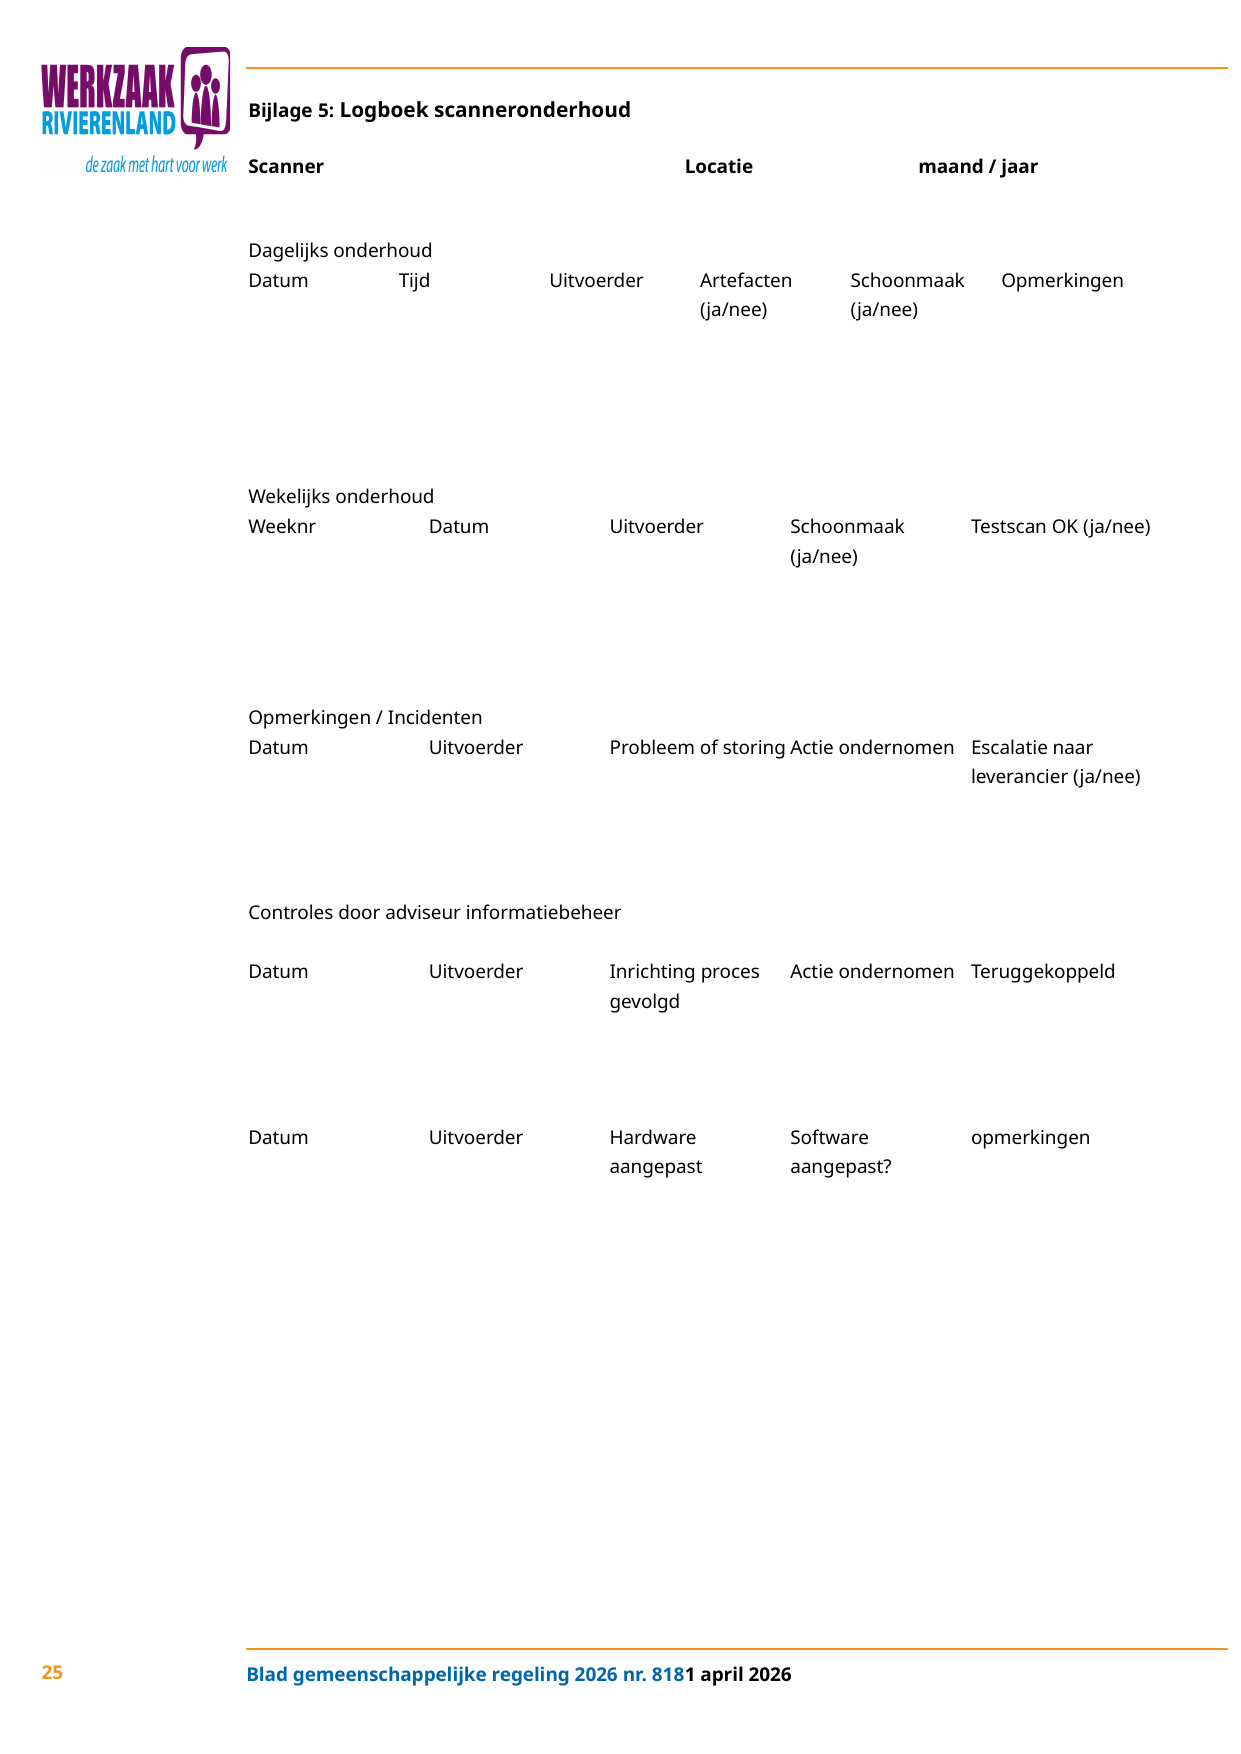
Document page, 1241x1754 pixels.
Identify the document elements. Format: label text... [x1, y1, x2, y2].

table_cell [248, 348, 398, 374]
table_cell [248, 569, 429, 594]
table_cell [790, 1040, 971, 1066]
table_header Datum [248, 734, 429, 789]
table_cell [248, 374, 398, 399]
table_cell [549, 400, 700, 425]
table_header Schoonmaak (ja/nee) [790, 514, 971, 569]
table_header Datum [248, 267, 398, 322]
table_cell [971, 1231, 1152, 1257]
text Controles door adviseur informatiebeheer [248, 899, 1152, 925]
table_cell [850, 400, 1001, 425]
table_cell [549, 322, 700, 348]
table_cell [850, 322, 1001, 348]
table_cell [549, 348, 700, 374]
table_cell [429, 1231, 609, 1257]
table_cell [790, 841, 971, 867]
table_cell [609, 1066, 790, 1091]
table_cell [790, 569, 971, 594]
table_header Scanner [248, 153, 684, 179]
text Opmerkingen / Incidenten [248, 704, 1152, 730]
table_cell [790, 1231, 971, 1257]
table_cell [248, 1205, 429, 1231]
table_cell [1001, 400, 1152, 425]
table_cell [429, 569, 609, 594]
table_cell [429, 1014, 609, 1040]
table_cell [609, 620, 790, 646]
table_cell [790, 815, 971, 841]
table_cell [248, 1014, 429, 1040]
table_cell [850, 374, 1001, 399]
table_cell [609, 646, 790, 672]
table_cell [790, 1014, 971, 1040]
table_cell [700, 348, 850, 374]
table_cell [248, 620, 429, 646]
table_header Weeknr [248, 514, 429, 569]
table_header Tijd [399, 267, 549, 322]
table_cell [429, 620, 609, 646]
table_cell [971, 815, 1152, 841]
table_cell [971, 1014, 1152, 1040]
table_cell [971, 1066, 1152, 1091]
table_cell [248, 841, 429, 867]
table_cell [700, 425, 850, 451]
table_header Actie ondernomen [790, 734, 971, 789]
table_cell [700, 400, 850, 425]
table_cell [248, 595, 429, 620]
table_cell [685, 179, 918, 204]
table_header Uitvoerder [429, 1124, 609, 1179]
table_cell [918, 179, 1152, 204]
table_cell [1001, 322, 1152, 348]
table_header Locatie [685, 153, 918, 179]
table_cell [790, 1205, 971, 1231]
table_cell [609, 815, 790, 841]
table_header Probleem of storing [609, 734, 790, 789]
table_header Datum [248, 1124, 429, 1179]
table_cell [1001, 374, 1152, 399]
table_cell [609, 1180, 790, 1205]
table_cell [248, 1231, 429, 1257]
table_cell [971, 1205, 1152, 1231]
table_cell [609, 1014, 790, 1040]
table_cell [609, 841, 790, 867]
text Bijlage 5: Logboek scanneronderhoud [248, 95, 1152, 123]
table_cell [971, 1040, 1152, 1066]
table_cell [700, 374, 850, 399]
table_cell [399, 400, 549, 425]
table_header Inrichting proces gevolgd [609, 959, 790, 1014]
table_cell [248, 1180, 429, 1205]
table_header Software aangepast? [790, 1124, 971, 1179]
table_cell [609, 1231, 790, 1257]
table_cell [971, 569, 1152, 594]
table_cell [248, 815, 429, 841]
table_cell [549, 425, 700, 451]
table_cell [850, 348, 1001, 374]
table_cell [971, 646, 1152, 672]
table_cell [700, 322, 850, 348]
table_cell [429, 1205, 609, 1231]
table_cell [1001, 425, 1152, 451]
table_cell [248, 425, 398, 451]
table_header Schoonmaak (ja/nee) [850, 267, 1001, 322]
table_header Artefacten (ja/nee) [700, 267, 850, 322]
table_cell [399, 348, 549, 374]
table_cell [790, 790, 971, 815]
table_cell [609, 790, 790, 815]
table_cell [971, 620, 1152, 646]
table_cell [790, 1066, 971, 1091]
table_cell [429, 815, 609, 841]
table_cell [850, 425, 1001, 451]
table_cell [790, 620, 971, 646]
table_cell [429, 595, 609, 620]
table_header Hardware aangepast [609, 1124, 790, 1179]
table_cell [248, 1040, 429, 1066]
table_header Uitvoerder [549, 267, 700, 322]
table_cell [971, 595, 1152, 620]
table_cell [790, 1180, 971, 1205]
table_cell [429, 790, 609, 815]
table_cell [971, 790, 1152, 815]
table_cell [248, 400, 398, 425]
table_header Escalatie naar leverancier (ja/nee) [971, 734, 1152, 789]
table_cell [971, 1180, 1152, 1205]
table_header Teruggekoppeld [971, 959, 1152, 1014]
table_header Testscan OK (ja/nee) [971, 514, 1152, 569]
table_cell [429, 841, 609, 867]
table_header Uitvoerder [609, 514, 790, 569]
table_cell [429, 646, 609, 672]
table_cell [790, 595, 971, 620]
table_cell [609, 569, 790, 594]
table_header opmerkingen [971, 1124, 1152, 1179]
table_cell [248, 1066, 429, 1091]
table_cell [790, 646, 971, 672]
table_cell [429, 1180, 609, 1205]
table_header Datum [429, 514, 609, 569]
table_cell [248, 179, 684, 204]
table_cell [609, 595, 790, 620]
text Dagelijks onderhoud [248, 237, 1152, 263]
table_cell [1001, 348, 1152, 374]
table_header Actie ondernomen [790, 959, 971, 1014]
table_cell [399, 374, 549, 399]
table_header Opmerkingen [1001, 267, 1152, 322]
table_header Uitvoerder [429, 959, 609, 1014]
picture [41, 47, 231, 172]
table_cell [429, 1040, 609, 1066]
table_cell [248, 790, 429, 815]
table_cell [248, 646, 429, 672]
table_header Uitvoerder [429, 734, 609, 789]
table_cell [971, 841, 1152, 867]
table_header maand / jaar [918, 153, 1152, 179]
table_header Datum [248, 959, 429, 1014]
table_cell [609, 1040, 790, 1066]
text Wekelijks onderhoud [248, 484, 1152, 509]
table_cell [248, 322, 398, 348]
table_cell [609, 1205, 790, 1231]
table_cell [429, 1066, 609, 1091]
table_cell [399, 425, 549, 451]
table_cell [549, 374, 700, 399]
table_cell [399, 322, 549, 348]
